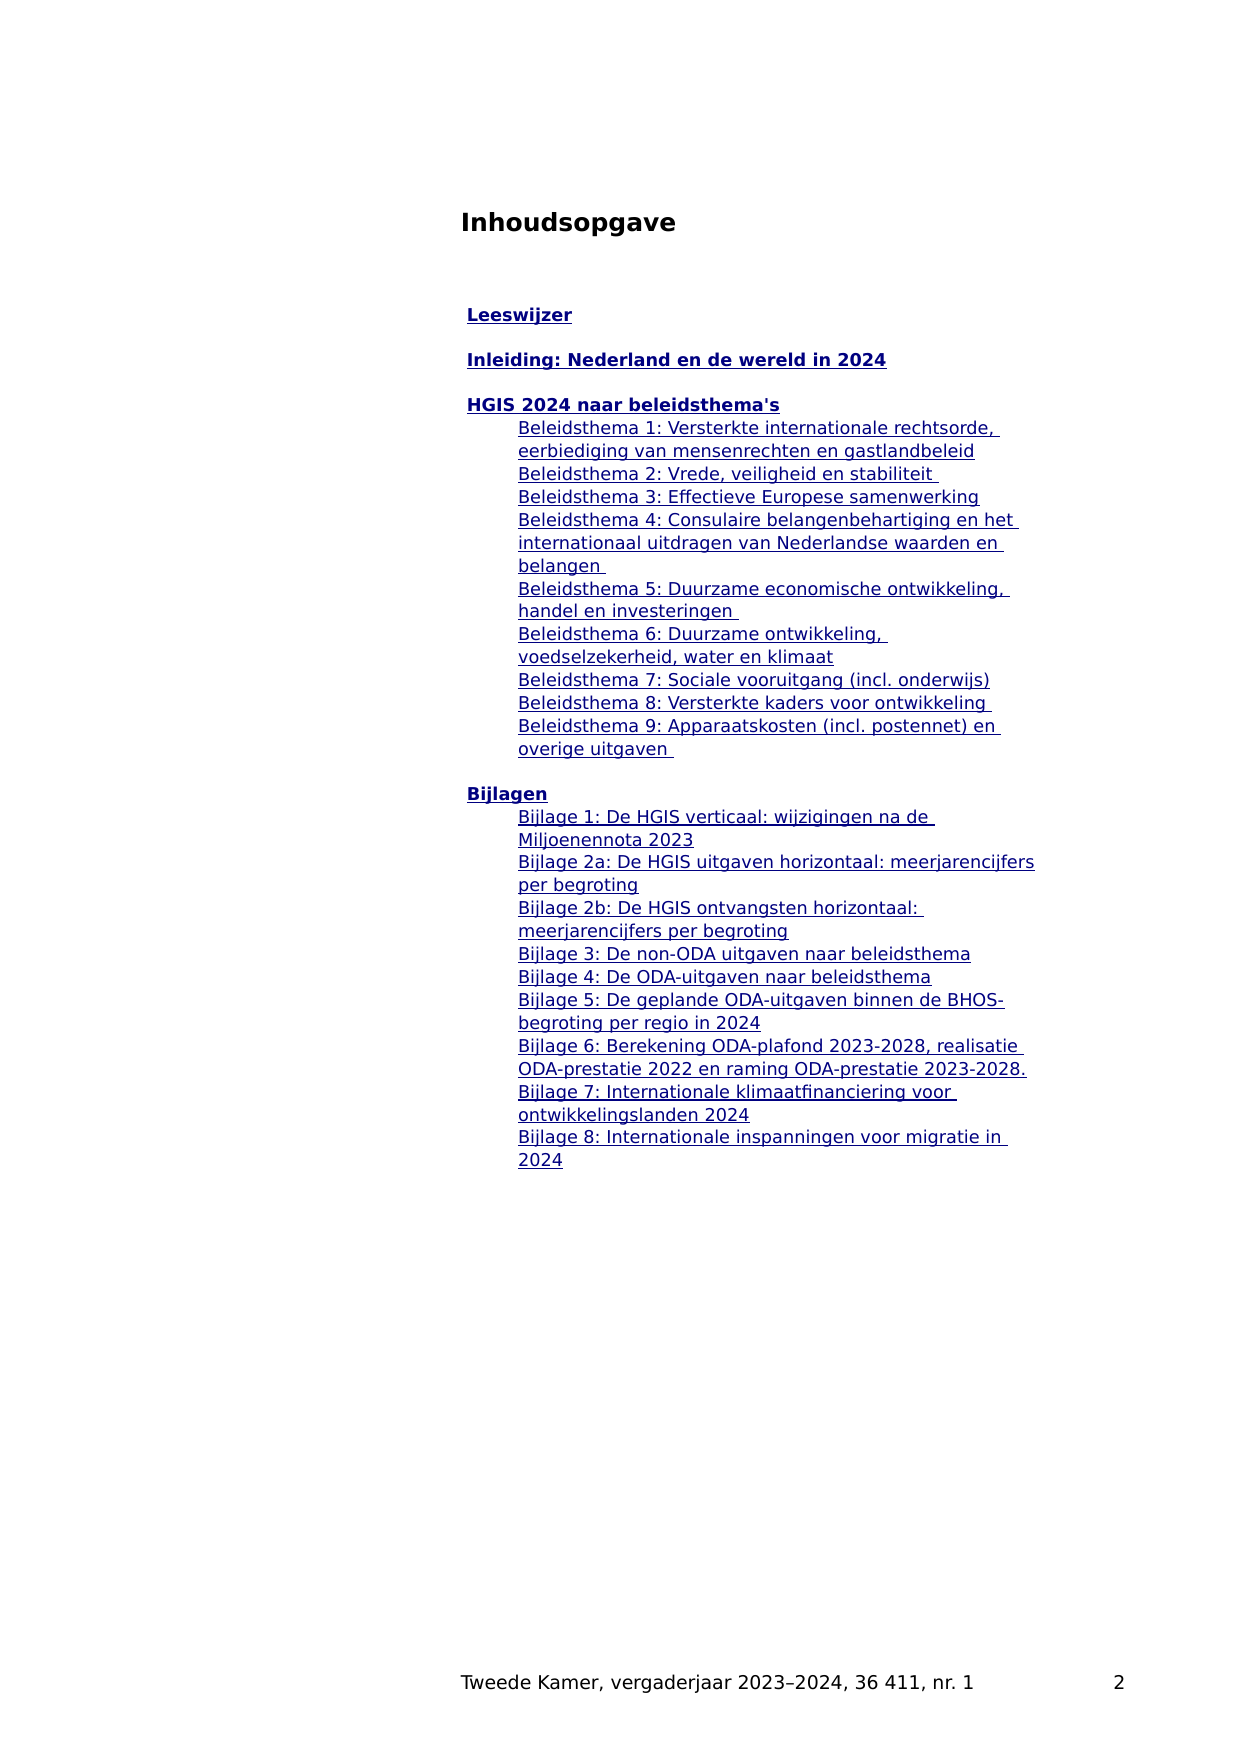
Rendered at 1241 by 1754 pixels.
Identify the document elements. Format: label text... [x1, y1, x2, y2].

table_cell Beleidsthema 5: Duurzame economische ontwikkeling, handel en investeringen [512, 577, 1045, 622]
table_cell [461, 896, 512, 942]
table_cell [1045, 462, 1125, 485]
table_cell [1045, 1080, 1125, 1126]
table_cell [461, 668, 512, 691]
table_cell Beleidsthema 4: Consulaire belangenbehartiging en het internationaal uitdragen van Nederlandse waarden en belangen [512, 508, 1045, 577]
table_cell Bijlage 5: De geplande ODA-uitgaven binnen de BHOS-begroting per regio in 2024 [512, 988, 1045, 1034]
table_cell [461, 1080, 512, 1126]
table_cell Beleidsthema 3: Effectieve Europese samenwerking [512, 485, 1045, 508]
table_cell Bijlage 1: De HGIS verticaal: wijzigingen na de Miljoenennota 2023 [512, 805, 1045, 851]
table_cell [461, 851, 512, 896]
table_cell [461, 416, 512, 462]
table_cell Beleidsthema 9: Apparaatskosten (incl. postennet) en overige uitgaven [512, 714, 1045, 760]
table_cell [1045, 485, 1125, 508]
table_cell [461, 965, 512, 988]
table_cell [461, 1126, 512, 1171]
table_cell [1045, 393, 1125, 416]
table_cell Bijlage 4: De ODA-uitgaven naar beleidsthema [512, 965, 1045, 988]
table_cell [461, 805, 512, 851]
table_cell Bijlage 2a: De HGIS uitgaven horizontaal: meerjarencijfers per begroting [512, 851, 1045, 896]
table_cell [1045, 782, 1125, 805]
table_cell [1045, 965, 1125, 988]
table_cell Bijlage 6: Berekening ODA-plafond 2023-2028, realisatie ODA-prestatie 2022 en raming ODA-prestatie 2023-2028. [512, 1034, 1045, 1080]
table_cell [1045, 988, 1125, 1034]
table_cell Leeswijzer [461, 304, 1045, 326]
table_cell [1045, 896, 1125, 942]
table_cell HGIS 2024 naar beleidsthema's [461, 393, 1045, 416]
table_cell Beleidsthema 1: Versterkte internationale rechtsorde, eerbiediging van mensenrechten en gastlandbeleid [512, 416, 1045, 462]
table_cell [1045, 851, 1125, 896]
table_cell Bijlagen [461, 782, 1045, 805]
table_cell [461, 691, 512, 714]
table_cell Bijlage 2b: De HGIS ontvangsten horizontaal: meerjarencijfers per begroting [512, 896, 1045, 942]
table_cell [461, 462, 512, 485]
table_cell [461, 577, 512, 622]
table_cell [1045, 623, 1125, 668]
table_cell Beleidsthema 8: Versterkte kaders voor ontwikkeling [512, 691, 1045, 714]
table_cell Bijlage 8: Internationale inspanningen voor migratie in 2024 [512, 1126, 1045, 1171]
table_cell [1045, 1034, 1125, 1080]
table_cell [461, 760, 1125, 782]
table_header [461, 281, 1125, 303]
table_cell Bijlage 7: Internationale klimaatfinanciering voor ontwikkelingslanden 2024 [512, 1080, 1045, 1126]
table_cell [461, 371, 1125, 393]
table_cell [461, 714, 512, 760]
table_cell Beleidsthema 7: Sociale vooruitgang (incl. onderwijs) [512, 668, 1045, 691]
table_cell [1045, 942, 1125, 965]
table_cell [461, 485, 512, 508]
table_cell [461, 942, 512, 965]
table_cell [1045, 304, 1125, 326]
table_cell [1045, 348, 1125, 371]
table_cell [1045, 805, 1125, 851]
table_cell [461, 508, 512, 577]
table_cell Beleidsthema 2: Vrede, veiligheid en stabiliteit [512, 462, 1045, 485]
table_cell [1045, 714, 1125, 760]
table_cell [1045, 668, 1125, 691]
table_cell [461, 1034, 512, 1080]
table_cell [461, 988, 512, 1034]
table_cell [1045, 691, 1125, 714]
table_cell [1045, 577, 1125, 622]
table_cell Inleiding: Nederland en de wereld in 2024 [461, 348, 1045, 371]
table_cell [1045, 1126, 1125, 1171]
table_cell [461, 623, 512, 668]
table_cell [1045, 416, 1125, 462]
text Inhoudsopgave [461, 213, 1125, 236]
table_cell Bijlage 3: De non-ODA uitgaven naar beleidsthema [512, 942, 1045, 965]
table_cell [461, 326, 1125, 348]
table_cell Beleidsthema 6: Duurzame ontwikkeling, voedselzekerheid, water en klimaat [512, 623, 1045, 668]
table_cell [1045, 508, 1125, 577]
